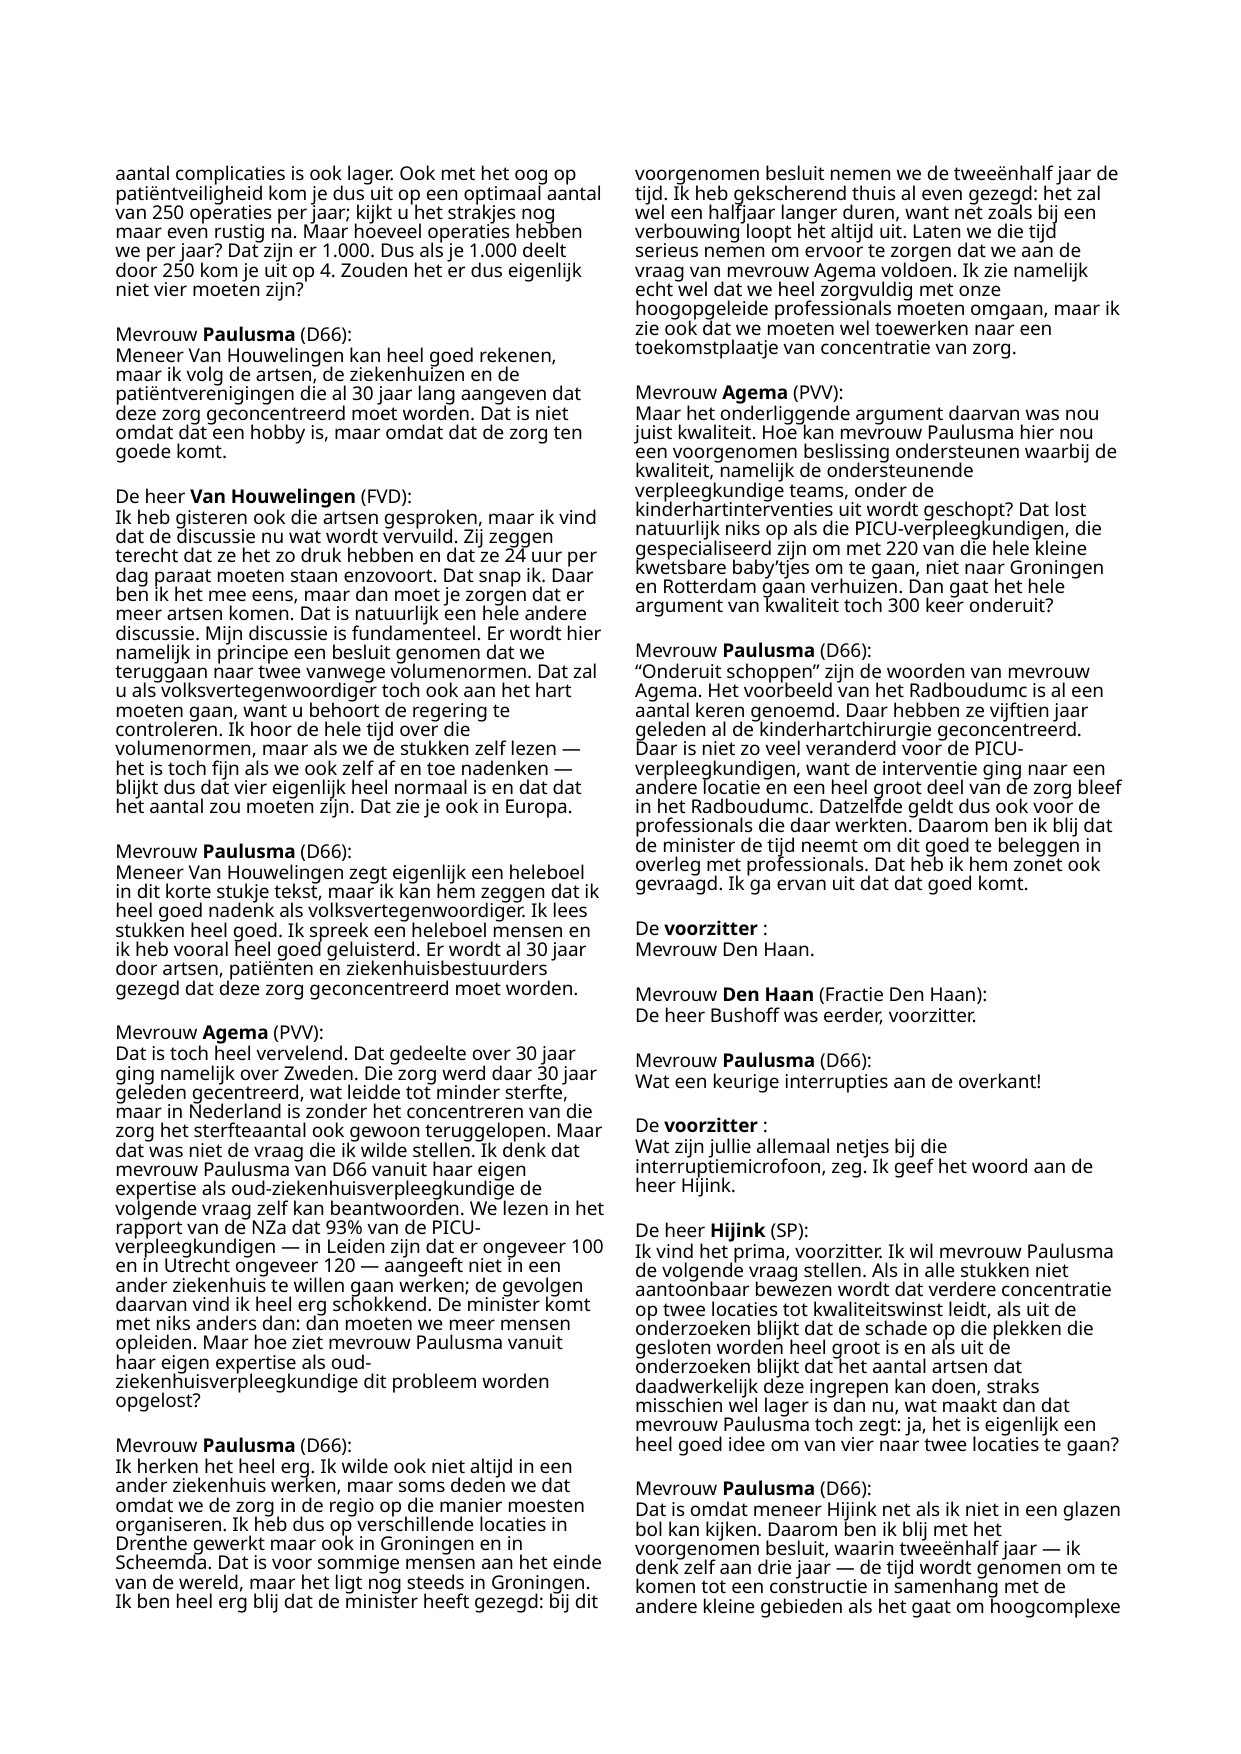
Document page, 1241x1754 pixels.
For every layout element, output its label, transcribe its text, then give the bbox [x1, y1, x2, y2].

text Mevrouw Paulusma (D66): [115, 1432, 605, 1458]
text De voorzitter : [635, 915, 1125, 941]
text Mevrouw Agema (PVV): [635, 379, 1125, 404]
text Mevrouw Den Haan (Fractie Den Haan): [635, 981, 1125, 1007]
text Mevrouw Paulusma (D66): [115, 321, 605, 347]
text Meneer Van Houwelingen kan heel goed rekenen, maar ik volg de artsen, de ziekenhuizen en de patiëntverenigingen die al 30 jaar lang aangeven dat deze zorg geconcentreerd moet worden. Dat is niet omdat dat een hobby is, maar omdat dat de zorg ten goede komt. [115, 347, 605, 462]
text Dat is toch heel vervelend. Dat gedeelte over 30 jaar ging namelijk over Zweden. Die zorg werd daar 30 jaar geleden gecentreerd, wat leidde tot minder sterfte, maar in Nederland is zonder het concentreren van die zorg het sterfteaantal ook gewoon teruggelopen. Maar dat was niet de vraag die ik wilde stellen. Ik denk dat mevrouw Paulusma van D66 vanuit haar eigen expertise als oud-ziekenhuisverpleegkundige de volgende vraag zelf kan beantwoorden. We lezen in het rapport van de NZa dat 93% van de PICU-verpleegkundigen — in Leiden zijn dat er ongeveer 100 en in Utrecht ongeveer 120 — aangeeft niet in een ander ziekenhuis te willen gaan werken; de gevolgen daarvan vind ik heel erg schokkend. De minister komt met niks anders dan: dan moeten we meer mensen opleiden. Maar hoe ziet mevrouw Paulusma vanuit haar eigen expertise als oud-ziekenhuisverpleegkundige dit probleem worden opgelost? [115, 1045, 605, 1411]
text Wat een keurige interrupties aan de overkant! [635, 1073, 1125, 1092]
text Maar het onderliggende argument daarvan was nou juist kwaliteit. Hoe kan mevrouw Paulusma hier nou een voorgenomen beslissing ondersteunen waarbij de kwaliteit, namelijk de ondersteunende verpleegkundige teams, onder de kinderhartinterventies uit wordt geschopt? Dat lost natuurlijk niks op als die PICU-verpleegkundigen, die gespecialiseerd zijn om met 220 van die hele kleine kwetsbare baby’tjes om te gaan, niet naar Groningen en Rotterdam gaan verhuizen. Dan gaat het hele argument van kwaliteit toch 300 keer onderuit? [635, 404, 1125, 617]
text Ik herken het heel erg. Ik wilde ook niet altijd in een ander ziekenhuis werken, maar soms deden we dat omdat we de zorg in de regio op die manier moesten organiseren. Ik heb dus op verschillende locaties in Drenthe gewerkt maar ook in Groningen en in Scheemda. Dat is voor sommige mensen aan het einde van de wereld, maar het ligt nog steeds in Groningen. Ik ben heel erg blij dat de minister heeft gezegd: bij dit [115, 1458, 605, 1612]
text Ik vind het prima, voorzitter. Ik wil mevrouw Paulusma de volgende vraag stellen. Als in alle stukken niet aantoonbaar bewezen wordt dat verdere concentratie op twee locaties tot kwaliteitswinst leidt, als uit de onderzoeken blijkt dat de schade op die plekken die gesloten worden heel groot is en als uit de onderzoeken blijkt dat het aantal artsen dat daadwerkelijk deze ingrepen kan doen, straks misschien wel lager is dan nu, wat maakt dan dat mevrouw Paulusma toch zegt: ja, het is eigenlijk een heel goed idee om van vier naar twee locaties te gaan? [635, 1243, 1125, 1455]
text “Onderuit schoppen” zijn de woorden van mevrouw Agema. Het voorbeeld van het Radboudumc is al een aantal keren genoemd. Daar hebben ze vijftien jaar geleden al de kinderhartchirurgie geconcentreerd. Daar is niet zo veel veranderd voor de PICU-verpleegkundigen, want de interventie ging naar een andere locatie en een heel groot deel van de zorg bleef in het Radboudumc. Datzelfde geldt dus ook voor de professionals die daar werkten. Daarom ben ik blij dat de minister de tijd neemt om dit goed te beleggen in overleg met professionals. Dat heb ik hem zonet ook gevraagd. Ik ga ervan uit dat dat goed komt. [635, 663, 1125, 894]
text Mevrouw Paulusma (D66): [635, 1476, 1125, 1501]
text Ik heb gisteren ook die artsen gesproken, maar ik vind dat de discussie nu wat wordt vervuild. Zij zeggen terecht dat ze het zo druk hebben en dat ze 24 uur per dag paraat moeten staan enzovoort. Dat snap ik. Daar ben ik het mee eens, maar dan moet je zorgen dat er meer artsen komen. Dat is natuurlijk een hele andere discussie. Mijn discussie is fundamenteel. Er wordt hier namelijk in principe een besluit genomen dat we teruggaan naar twee vanwege volumenormen. Dat zal u als volksvertegenwoordiger toch ook aan het hart moeten gaan, want u behoort de regering te controleren. Ik hoor de hele tijd over die volumenormen, maar als we de stukken zelf lezen — het is toch fijn als we ook zelf af en toe nadenken — blijkt dus dat vier eigenlijk heel normaal is en dat dat het aantal zou moeten zijn. Dat zie je ook in Europa. [115, 509, 605, 817]
text Meneer Van Houwelingen zegt eigenlijk een heleboel in dit korte stukje tekst, maar ik kan hem zeggen dat ik heel goed nadenk als volksvertegenwoordiger. Ik lees stukken heel goed. Ik spreek een heleboel mensen en ik heb vooral heel goed geluisterd. Er wordt al 30 jaar door artsen, patiënten en ziekenhuisbestuurders gezegd dat deze zorg geconcentreerd moet worden. [115, 864, 605, 999]
text Mevrouw Agema (PVV): [115, 1019, 605, 1045]
text Wat zijn jullie allemaal netjes bij die interruptiemicrofoon, zeg. Ik geef het woord aan de heer Hijink. [635, 1138, 1125, 1196]
text Mevrouw Paulusma (D66): [115, 838, 605, 864]
text Mevrouw Den Haan. [635, 941, 1125, 960]
text aantal complicaties is ook lager. Ook met het oog op patiëntveiligheid kom je dus uit op een optimaal aantal van 250 operaties per jaar; kijkt u het strakjes nog maar even rustig na. Maar hoeveel operaties hebben we per jaar? Dat zijn er 1.000. Dus als je 1.000 deelt door 250 kom je uit op 4. Zouden het er dus eigenlijk niet vier moeten zijn? [115, 165, 605, 300]
text De heer Van Houwelingen (FVD): [115, 483, 605, 509]
text voorgenomen besluit nemen we de tweeënhalf jaar de tijd. Ik heb gekscherend thuis al even gezegd: het zal wel een halfjaar langer duren, want net zoals bij een verbouwing loopt het altijd uit. Laten we die tijd serieus nemen om ervoor te zorgen dat we aan de vraag van mevrouw Agema voldoen. Ik zie namelijk echt wel dat we heel zorgvuldig met onze hoogopgeleide professionals moeten omgaan, maar ik zie ook dat we moeten wel toewerken naar een toekomstplaatje van concentratie van zorg. [635, 165, 1125, 358]
text De heer Bushoff was eerder, voorzitter. [635, 1007, 1125, 1026]
text Mevrouw Paulusma (D66): [635, 1047, 1125, 1073]
text De voorzitter : [635, 1113, 1125, 1138]
text Mevrouw Paulusma (D66): [635, 637, 1125, 663]
text Dat is omdat meneer Hijink net als ik niet in een glazen bol kan kijken. Daarom ben ik blij met het voorgenomen besluit, waarin tweeënhalf jaar — ik denk zelf aan drie jaar — de tijd wordt genomen om te komen tot een constructie in samenhang met de andere kleine gebieden als het gaat om hoogcomplexe [635, 1501, 1125, 1617]
text De heer Hijink (SP): [635, 1217, 1125, 1243]
